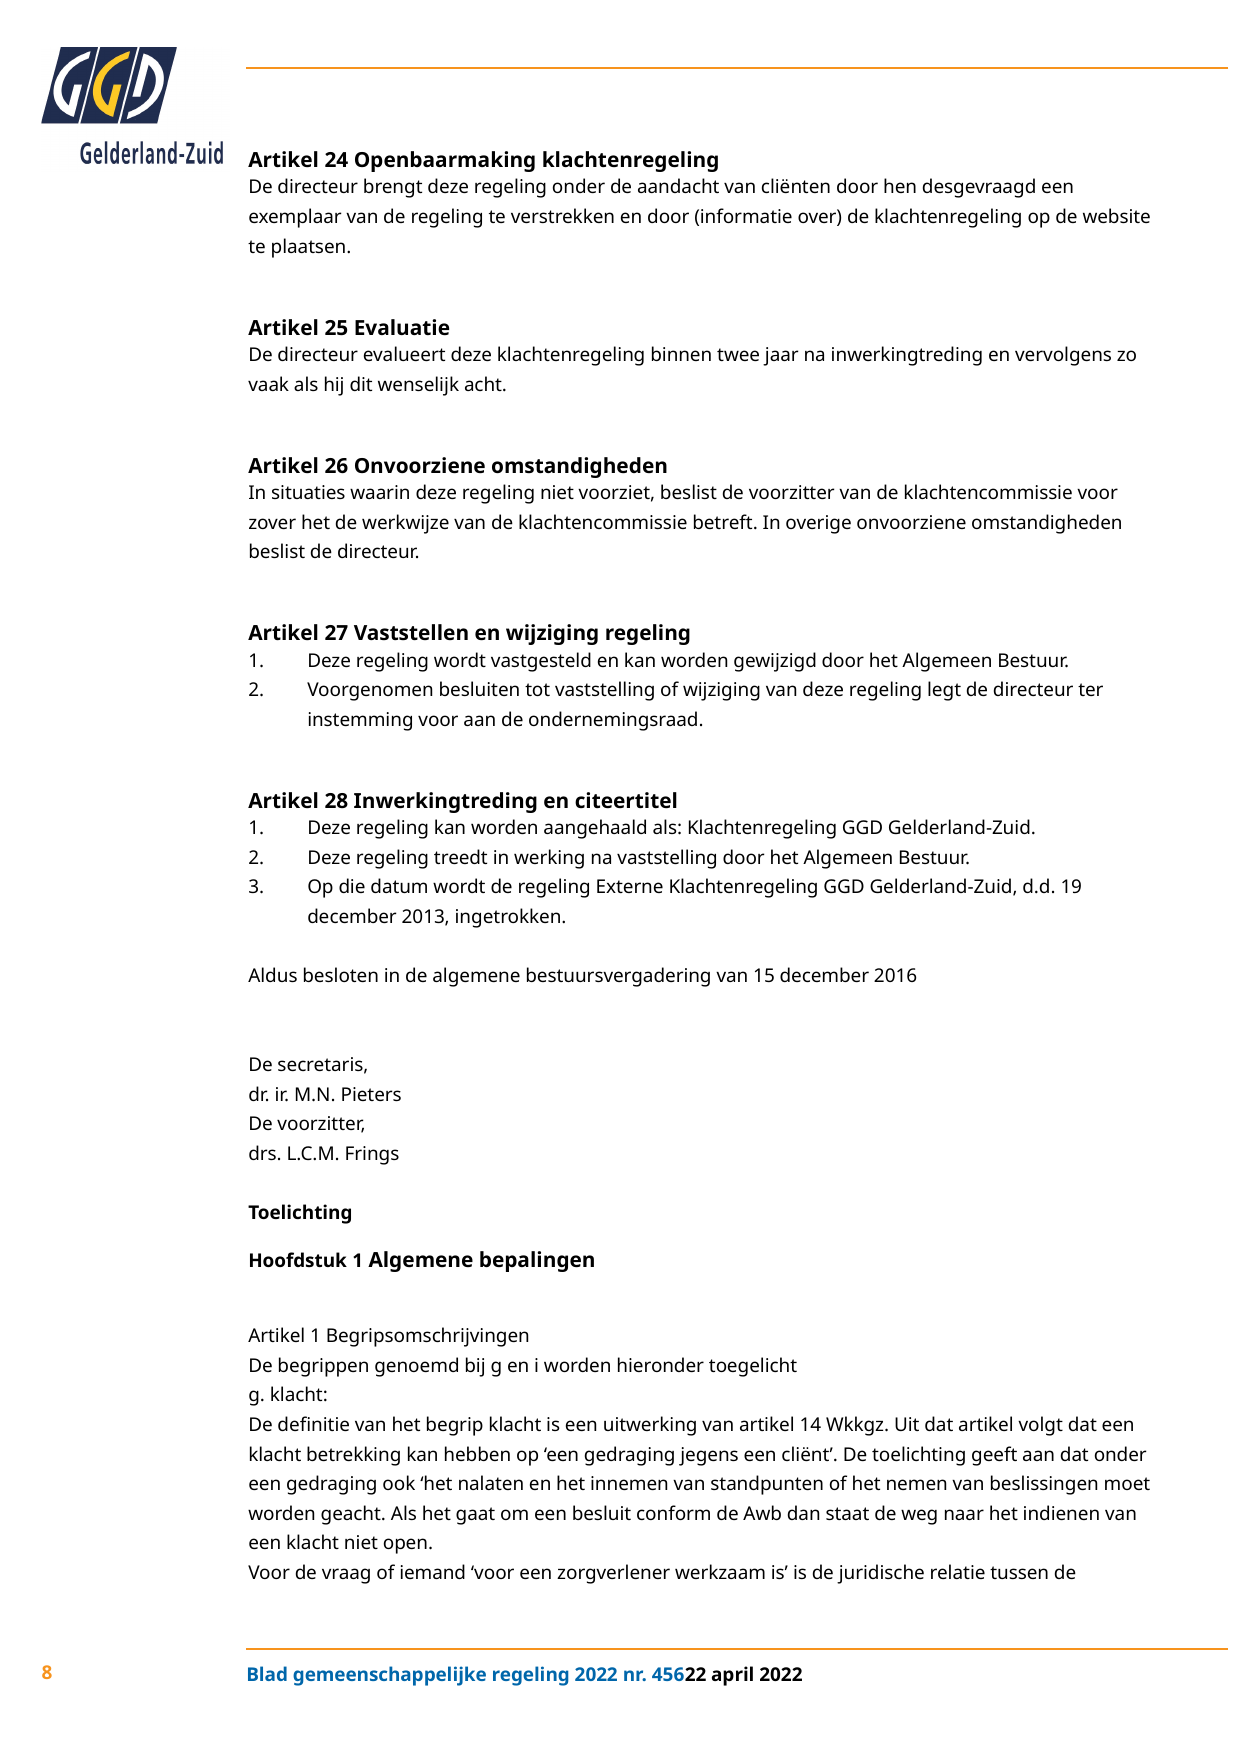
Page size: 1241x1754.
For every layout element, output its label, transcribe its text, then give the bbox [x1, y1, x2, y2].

text Hoofdstuk 1 Algemene bepalingen [248, 1245, 1152, 1273]
text Artikel 27 Vaststellen en wijziging regeling [248, 618, 1152, 647]
text dr. ir. M.N. Pieters [248, 1081, 1152, 1106]
text De directeur brengt deze regeling onder de aandacht van cliënten door hen desgevraagd een exemplaar van de regeling te verstrekken en door (informatie over) de klachtenregeling op de website te plaatsen. [248, 174, 1152, 258]
text Voor de vraag of iemand ‘voor een zorgverlener werkzaam is’ is de juridische relatie tussen de [248, 1559, 1152, 1585]
text g. klacht: [248, 1382, 1152, 1407]
list Op die datum wordt de regeling Externe Klachtenregeling GGD Gelderland-Zuid, d.d. 19 december 2013, ingetrokken. [248, 874, 1152, 929]
text drs. L.C.M. Frings [248, 1140, 1152, 1166]
text In situaties waarin deze regeling niet voorziet, beslist de voorzitter van de klachtencommissie voor zover het de werkwijze van de klachtencommissie betreft. In overige onvoorziene omstandigheden beslist de directeur. [248, 479, 1152, 564]
text Artikel 1 Begripsomschrijvingen [248, 1322, 1152, 1348]
text Artikel 26 Onvoorziene omstandigheden [248, 451, 1152, 479]
text De secretaris, [248, 1051, 1152, 1077]
text De definitie van het begrip klacht is een uitwerking van artikel 14 Wkkgz. Uit dat artikel volgt dat een klacht betrekking kan hebben op ‘een gedraging jegens een cliënt’. De toelichting geeft aan dat onder een gedraging ook ‘het nalaten en het innemen van standpunten of het nemen van beslissingen moet worden geacht. Als het gaat om een besluit conform de Awb dan staat de weg naar het indienen van een klacht niet open. [248, 1411, 1152, 1555]
list Deze regeling kan worden aangehaald als: Klachtenregeling GGD Gelderland-Zuid. [248, 814, 1152, 840]
text Artikel 24 Openbaarmaking klachtenregeling [248, 145, 1152, 174]
text Toelichting [248, 1199, 1152, 1225]
text Artikel 25 Evaluatie [248, 313, 1152, 341]
text De begrippen genoemd bij g en i worden hieronder toegelicht [248, 1352, 1152, 1378]
text De directeur evalueert deze klachtenregeling binnen twee jaar na inwerkingtreding en vervolgens zo vaak als hij dit wenselijk acht. [248, 341, 1152, 397]
text Aldus besloten in de algemene bestuursvergadering van 15 december 2016 [248, 962, 1152, 988]
text De voorzitter, [248, 1110, 1152, 1136]
list Deze regeling wordt vastgesteld en kan worden gewijzigd door het Algemeen Bestuur. [248, 647, 1152, 673]
text Artikel 28 Inwerkingtreding en citeertitel [248, 786, 1152, 814]
list Voorgenomen besluiten tot vaststelling of wijziging van deze regeling legt de directeur ter instemming voor aan de ondernemingsraad. [248, 676, 1152, 732]
picture [41, 47, 231, 172]
list Deze regeling treedt in werking na vaststelling door het Algemeen Bestuur. [248, 844, 1152, 870]
